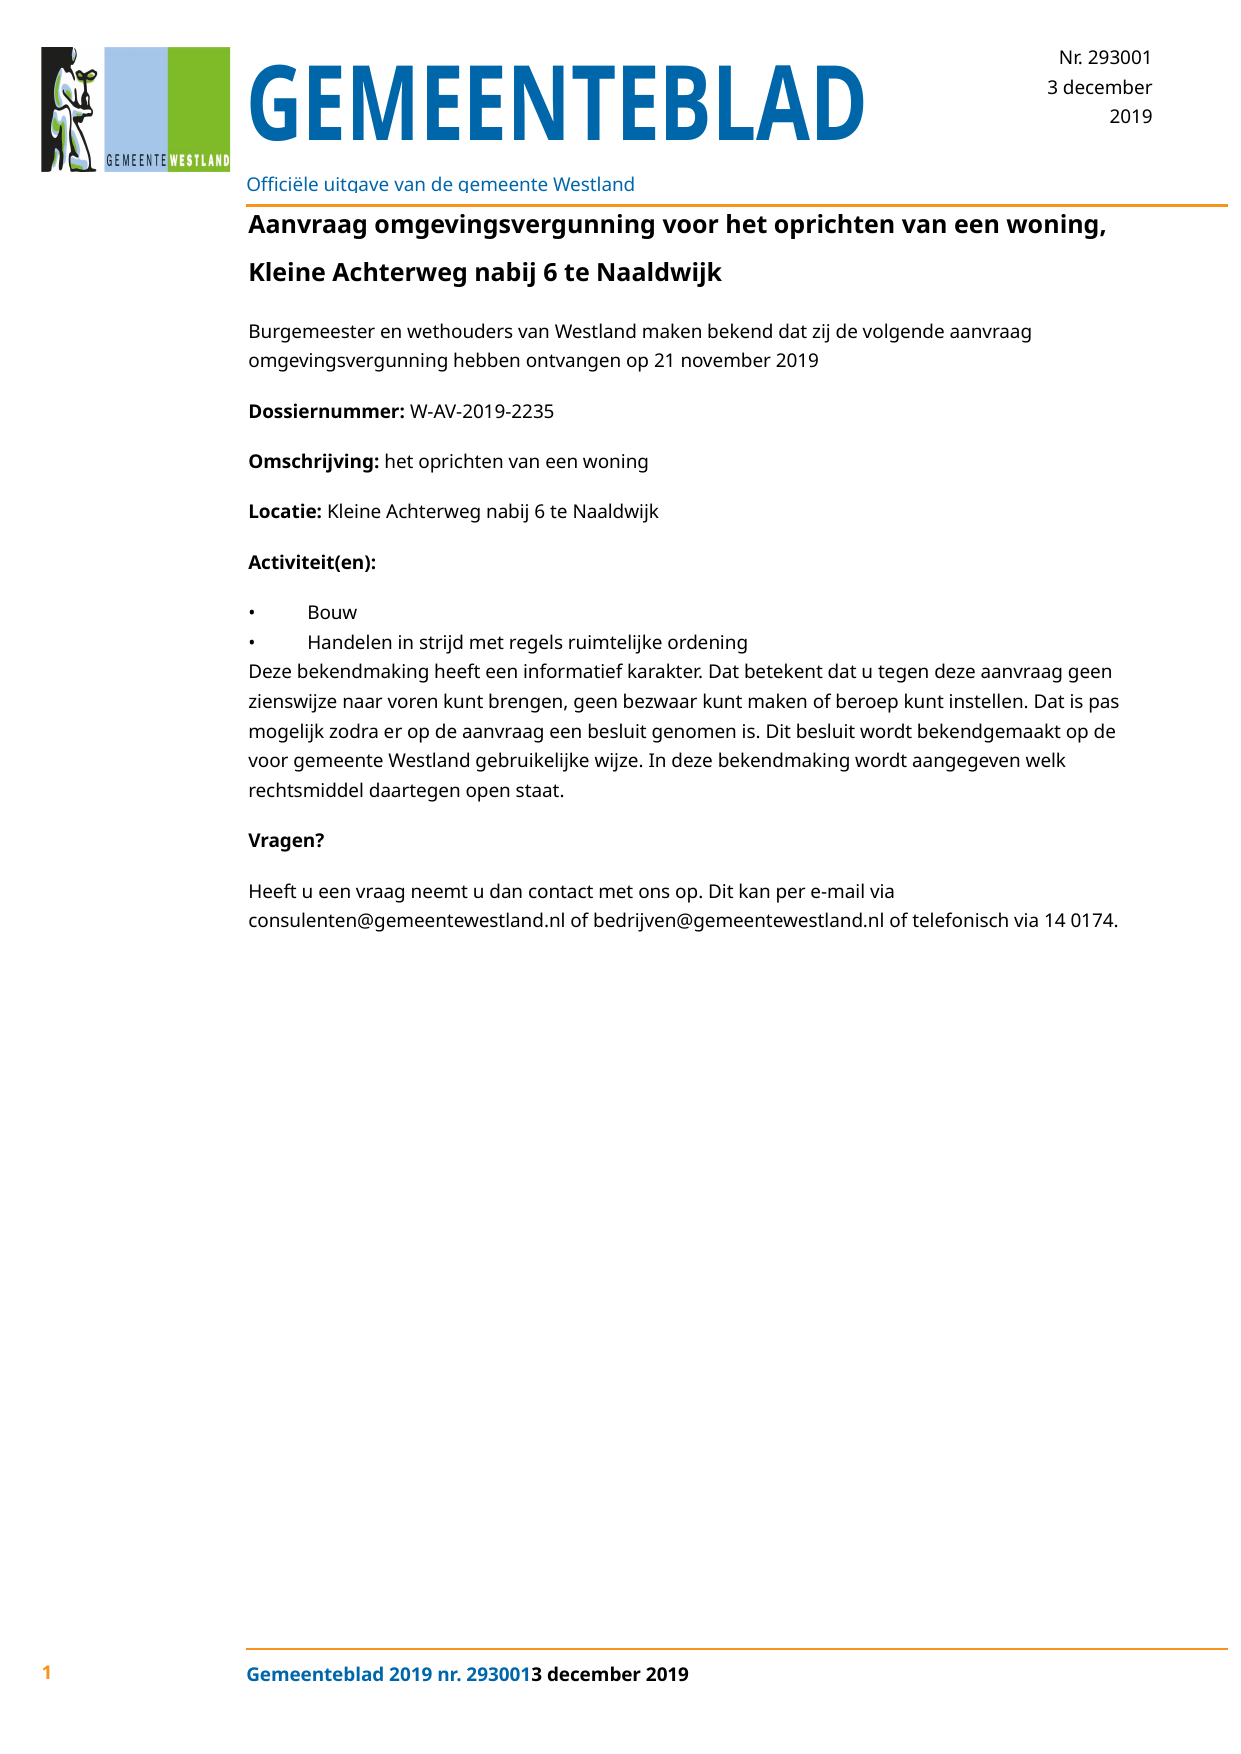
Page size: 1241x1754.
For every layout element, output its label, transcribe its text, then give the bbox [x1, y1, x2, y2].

text Dossiernummer: W-AV-2019-2235 [248, 398, 1152, 424]
text Locatie: Kleine Achterweg nabij 6 te Naaldwijk [248, 499, 1152, 524]
text Heeft u een vraag neemt u dan contact met ons op. Dit kan per e-mail via consulenten@gemeentewestland.nl of bedrijven@gemeentewestland.nl of telefonisch via 14 0174. [248, 878, 1152, 933]
text Activiteit(en): [248, 549, 1152, 575]
text Omschrijving: het oprichten van een woning [248, 448, 1152, 474]
text Aanvraag omgevingsvergunning voor het oprichten van een woning, Kleine Achterweg nabij 6 te Naaldwijk [248, 207, 1152, 288]
list Bouw [248, 599, 1152, 625]
text Burgemeester en wethouders van Westland maken bekend dat zij de volgende aanvraag omgevingsvergunning hebben ontvangen op 21 november 2019 [248, 318, 1152, 373]
picture [41, 47, 231, 172]
text Vragen? [248, 827, 1152, 853]
text Deze bekendmaking heeft een informatief karakter. Dat betekent dat u tegen deze aanvraag geen zienswijze naar voren kunt brengen, geen bezwaar kunt maken of beroep kunt instellen. Dat is pas mogelijk zodra er op de aanvraag een besluit genomen is. Dit besluit wordt bekendgemaakt op de voor gemeente Westland gebruikelijke wijze. In deze bekendmaking wordt aangegeven welk rechtsmiddel daartegen open staat. [248, 659, 1152, 803]
list Handelen in strijd met regels ruimtelijke ordening [248, 629, 1152, 655]
